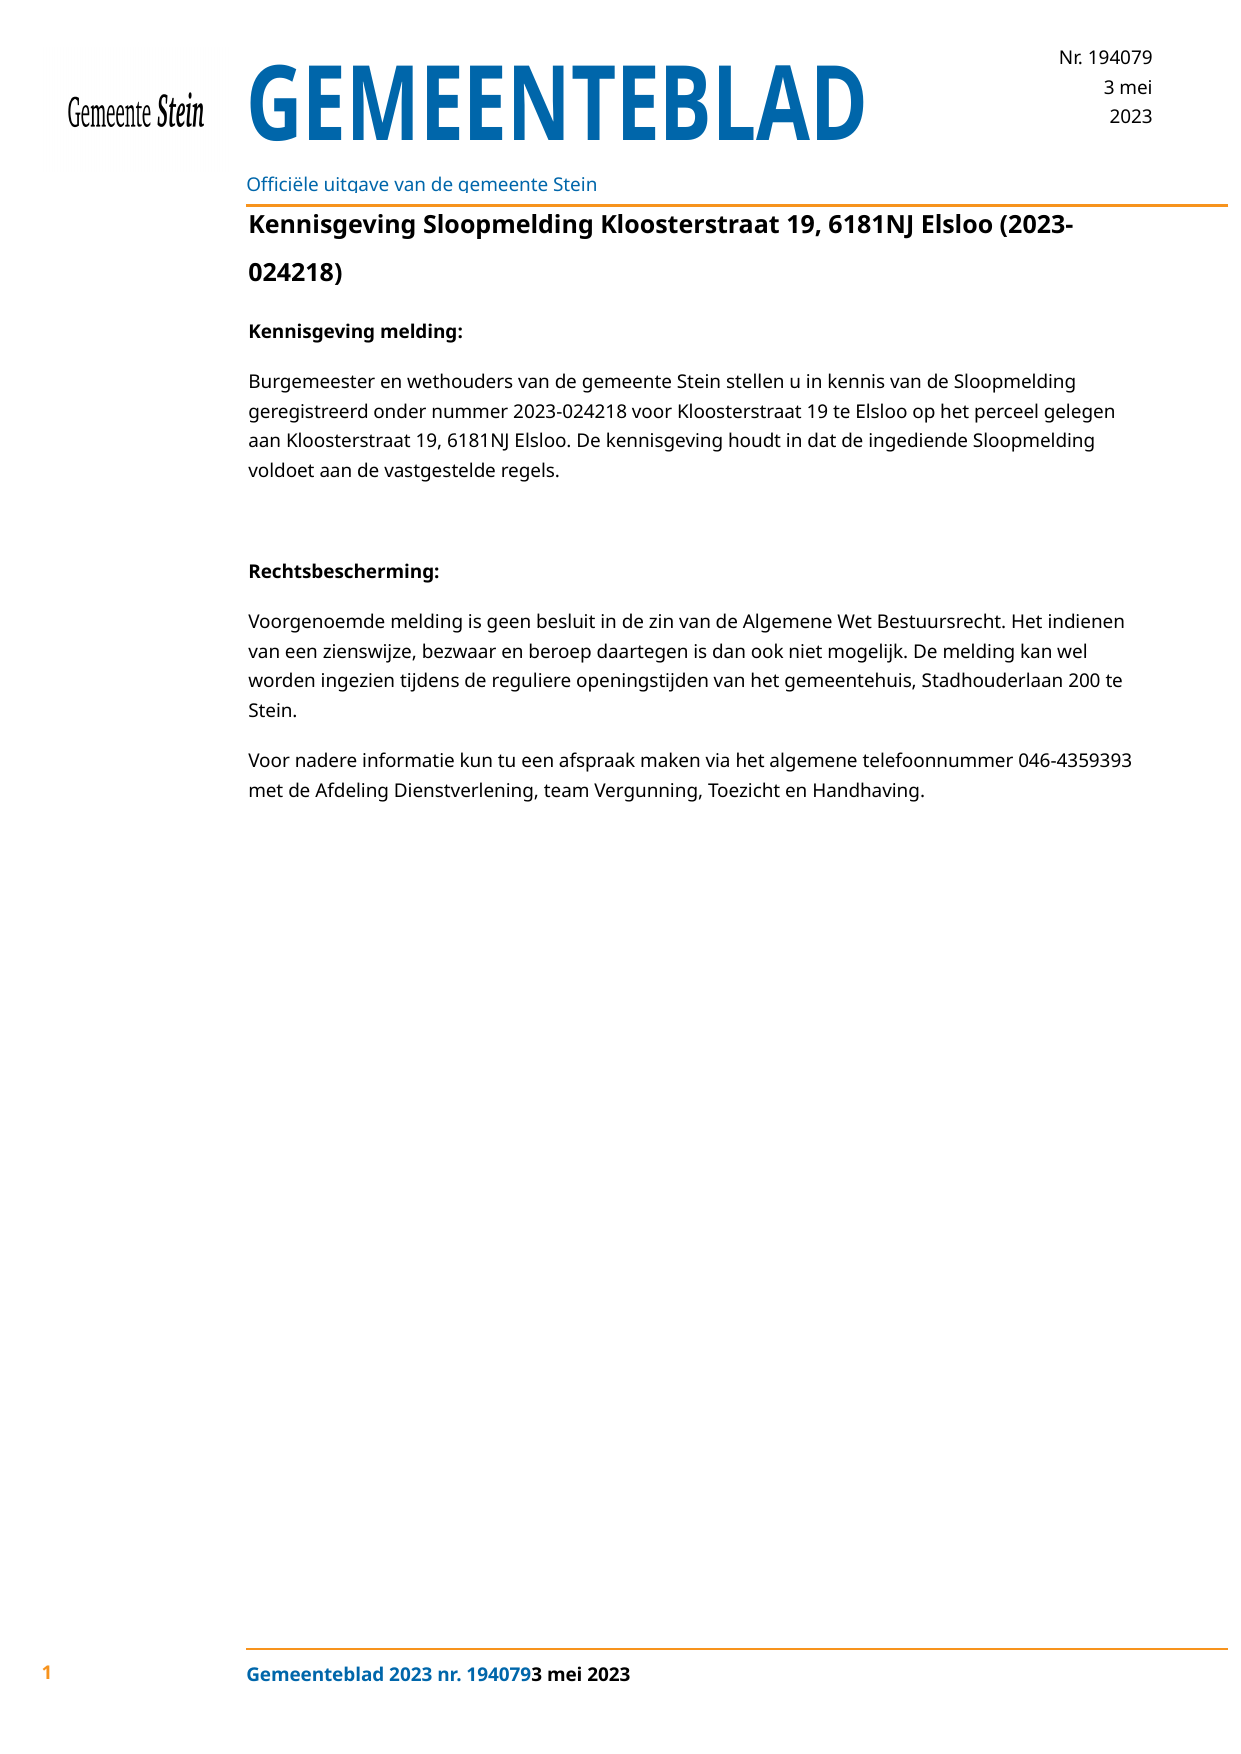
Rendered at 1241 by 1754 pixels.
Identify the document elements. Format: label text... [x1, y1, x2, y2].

text Burgemeester en wethouders van de gemeente Stein stellen u in kennis van de Sloopmelding geregistreerd onder nummer 2023-024218 voor Kloosterstraat 19 te Elsloo op het perceel gelegen aan Kloosterstraat 19, 6181NJ Elsloo. De kennisgeving houdt in dat de ingediende Sloopmelding voldoet aan de vastgestelde regels. [248, 368, 1152, 483]
text Voorgenoemde melding is geen besluit in de zin van de Algemene Wet Bestuursrecht. Het indienen van een zienswijze, bezwaar en beroep daartegen is dan ook niet mogelijk. De melding kan wel worden ingezien tijdens de reguliere openingstijden van het gemeentehuis, Stadhouderlaan 200 te Stein. [248, 608, 1152, 723]
text Voor nadere informatie kun tu een afspraak maken via het algemene telefoonnummer 046-4359393 met de Afdeling Dienstverlening, team Vergunning, Toezicht en Handhaving. [248, 747, 1152, 803]
picture [41, 47, 231, 172]
text Rechtsbescherming: [248, 558, 1152, 584]
text Kennisgeving melding: [248, 318, 1152, 344]
text Kennisgeving Sloopmelding Kloosterstraat 19, 6181NJ Elsloo (2023-024218) [248, 207, 1152, 288]
